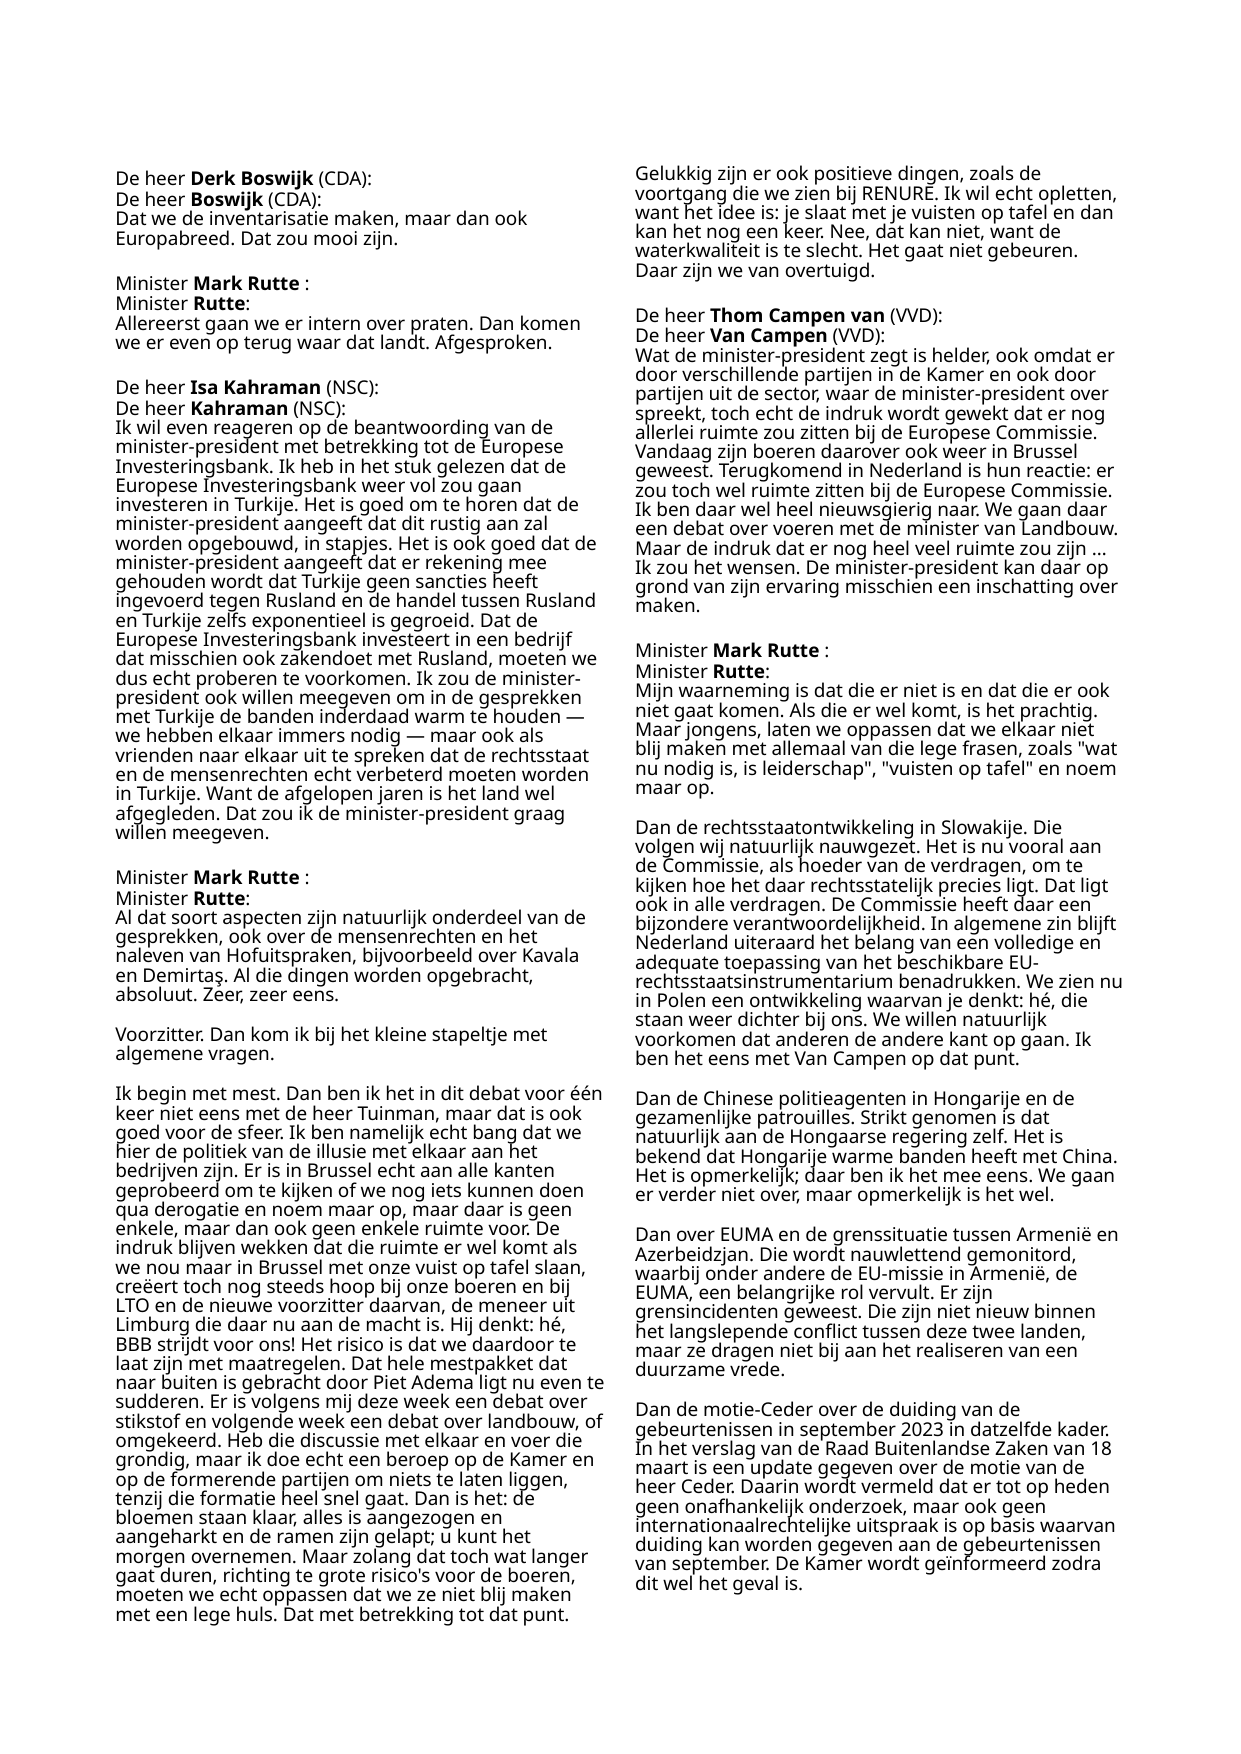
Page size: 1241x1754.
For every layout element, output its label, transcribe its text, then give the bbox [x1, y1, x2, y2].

text De heer Van Campen (VVD): [635, 327, 1125, 347]
text Mijn waarneming is dat die er niet is en dat die er ook niet gaat komen. Als die er wel komt, is het prachtig. Maar jongens, laten we oppassen dat we elkaar niet blij maken met allemaal van die lege frasen, zoals "wat nu nodig is, is leiderschap", "vuisten op tafel" en noem maar op. [635, 682, 1125, 798]
text Allereerst gaan we er intern over praten. Dan komen we er even op terug waar dat landt. Afgesproken. [115, 315, 605, 353]
text Minister Rutte: [115, 295, 605, 315]
text Dat we de inventarisatie maken, maar dan ook Europabreed. Dat zou mooi zijn. [115, 210, 605, 249]
text Dan de Chinese politieagenten in Hongarije en de gezamenlijke patrouilles. Strikt genomen is dat natuurlijk aan de Hongaarse regering zelf. Het is bekend dat Hongarije warme banden heeft met China. Het is opmerkelijk; daar ben ik het mee eens. We gaan er verder niet over, maar opmerkelijk is het wel. [635, 1090, 1125, 1206]
text Minister Rutte: [115, 889, 605, 909]
text Minister Rutte: [635, 663, 1125, 682]
text Al dat soort aspecten zijn natuurlijk onderdeel van de gesprekken, ook over de mensenrechten en het naleven van Hofuitspraken, bijvoorbeeld over Kavala en Demirtaş. Al die dingen worden opgebracht, absoluut. Zeer, zeer eens. [115, 909, 605, 1005]
text De heer Derk Boswijk (CDA): [115, 165, 605, 191]
text Minister Mark Rutte : [115, 864, 605, 889]
text Minister Mark Rutte : [115, 270, 605, 295]
text Ik begin met mest. Dan ben ik het in dit debat voor één keer niet eens met de heer Tuinman, maar dat is ook goed voor de sfeer. Ik ben namelijk echt bang dat we hier de politiek van de illusie met elkaar aan het bedrijven zijn. Er is in Brussel echt aan alle kanten geprobeerd om te kijken of we nog iets kunnen doen qua derogatie en noem maar op, maar daar is geen enkele, maar dan ook geen enkele ruimte voor. De indruk blijven wekken dat die ruimte er wel komt als we nou maar in Brussel met onze vuist op tafel slaan, creëert toch nog steeds hoop bij onze boeren en bij LTO en de nieuwe voorzitter daarvan, de meneer uit Limburg die daar nu aan de macht is. Hij denkt: hé, BBB strijdt voor ons! Het risico is dat we daardoor te laat zijn met maatregelen. Dat hele mestpakket dat naar buiten is gebracht door Piet Adema ligt nu even te sudderen. Er is volgens mij deze week een debat over stikstof en volgende week een debat over landbouw, of omgekeerd. Heb die discussie met elkaar en voer die grondig, maar ik doe echt een beroep op de Kamer en op de formerende partijen om niets te laten liggen, tenzij die formatie heel snel gaat. Dan is het: de bloemen staan klaar, alles is aangezogen en aangeharkt en de ramen zijn gelapt; u kunt het morgen overnemen. Maar zolang dat toch wat langer gaat duren, richting te grote risico's voor de boeren, moeten we echt oppassen dat we ze niet blij maken met een lege huls. Dat met betrekking tot dat punt. [115, 1085, 605, 1625]
text Minister Mark Rutte : [635, 637, 1125, 663]
text De heer Boswijk (CDA): [115, 191, 605, 210]
text Dan de rechtsstaatontwikkeling in Slowakije. Die volgen wij natuurlijk nauwgezet. Het is nu vooral aan de Commissie, als hoeder van de verdragen, om te kijken hoe het daar rechtsstatelijk precies ligt. Dat ligt ook in alle verdragen. De Commissie heeft daar een bijzondere verantwoordelijkheid. In algemene zin blijft Nederland uiteraard het belang van een volledige en adequate toepassing van het beschikbare EU-rechtsstaatsinstrumentarium benadrukken. We zien nu in Polen een ontwikkeling waarvan je denkt: hé, die staan weer dichter bij ons. We willen natuurlijk voorkomen dat anderen de andere kant op gaan. Ik ben het eens met Van Campen op dat punt. [635, 819, 1125, 1069]
text De heer Thom Campen van (VVD): [635, 302, 1125, 327]
text Dan over EUMA en de grenssituatie tussen Armenië en Azerbeidzjan. Die wordt nauwlettend gemonitord, waarbij onder andere de EU-missie in Armenië, de EUMA, een belangrijke rol vervult. Er zijn grensincidenten geweest. Die zijn niet nieuw binnen het langslepende conflict tussen deze twee landen, maar ze dragen niet bij aan het realiseren van een duurzame vrede. [635, 1226, 1125, 1381]
text Gelukkig zijn er ook positieve dingen, zoals de voortgang die we zien bij RENURE. Ik wil echt opletten, want het idee is: je slaat met je vuisten op tafel en dan kan het nog een keer. Nee, dat kan niet, want de waterkwaliteit is te slecht. Het gaat niet gebeuren. Daar zijn we van overtuigd. [635, 165, 1125, 281]
text Ik wil even reageren op de beantwoording van de minister-president met betrekking tot de Europese Investeringsbank. Ik heb in het stuk gelezen dat de Europese Investeringsbank weer vol zou gaan investeren in Turkije. Het is goed om te horen dat de minister-president aangeeft dat dit rustig aan zal worden opgebouwd, in stapjes. Het is ook goed dat de minister-president aangeeft dat er rekening mee gehouden wordt dat Turkije geen sancties heeft ingevoerd tegen Rusland en de handel tussen Rusland en Turkije zelfs exponentieel is gegroeid. Dat de Europese Investeringsbank investeert in een bedrijf dat misschien ook zakendoet met Rusland, moeten we dus echt proberen te voorkomen. Ik zou de minister-president ook willen meegeven om in de gesprekken met Turkije de banden inderdaad warm te houden — we hebben elkaar immers nodig — maar ook als vrienden naar elkaar uit te spreken dat de rechtsstaat en de mensenrechten echt verbeterd moeten worden in Turkije. Want de afgelopen jaren is het land wel afgegleden. Dat zou ik de minister-president graag willen meegeven. [115, 419, 605, 843]
text Wat de minister-president zegt is helder, ook omdat er door verschillende partijen in de Kamer en ook door partijen uit de sector, waar de minister-president over spreekt, toch echt de indruk wordt gewekt dat er nog allerlei ruimte zou zitten bij de Europese Commissie. Vandaag zijn boeren daarover ook weer in Brussel geweest. Terugkomend in Nederland is hun reactie: er zou toch wel ruimte zitten bij de Europese Commissie. Ik ben daar wel heel nieuwsgierig naar. We gaan daar een debat over voeren met de minister van Landbouw. Maar de indruk dat er nog heel veel ruimte zou zijn … Ik zou het wensen. De minister-president kan daar op grond van zijn ervaring misschien een inschatting over maken. [635, 347, 1125, 617]
text De heer Kahraman (NSC): [115, 400, 605, 419]
text Voorzitter. Dan kom ik bij het kleine stapeltje met algemene vragen. [115, 1026, 605, 1064]
text De heer Isa Kahraman (NSC): [115, 374, 605, 400]
text Dan de motie-Ceder over de duiding van de gebeurtenissen in september 2023 in datzelfde kader. In het verslag van de Raad Buitenlandse Zaken van 18 maart is een update gegeven over de motie van de heer Ceder. Daarin wordt vermeld dat er tot op heden geen onafhankelijk onderzoek, maar ook geen internationaalrechtelijke uitspraak is op basis waarvan duiding kan worden gegeven aan de gebeurtenissen van september. De Kamer wordt geïnformeerd zodra dit wel het geval is. [635, 1401, 1125, 1594]
